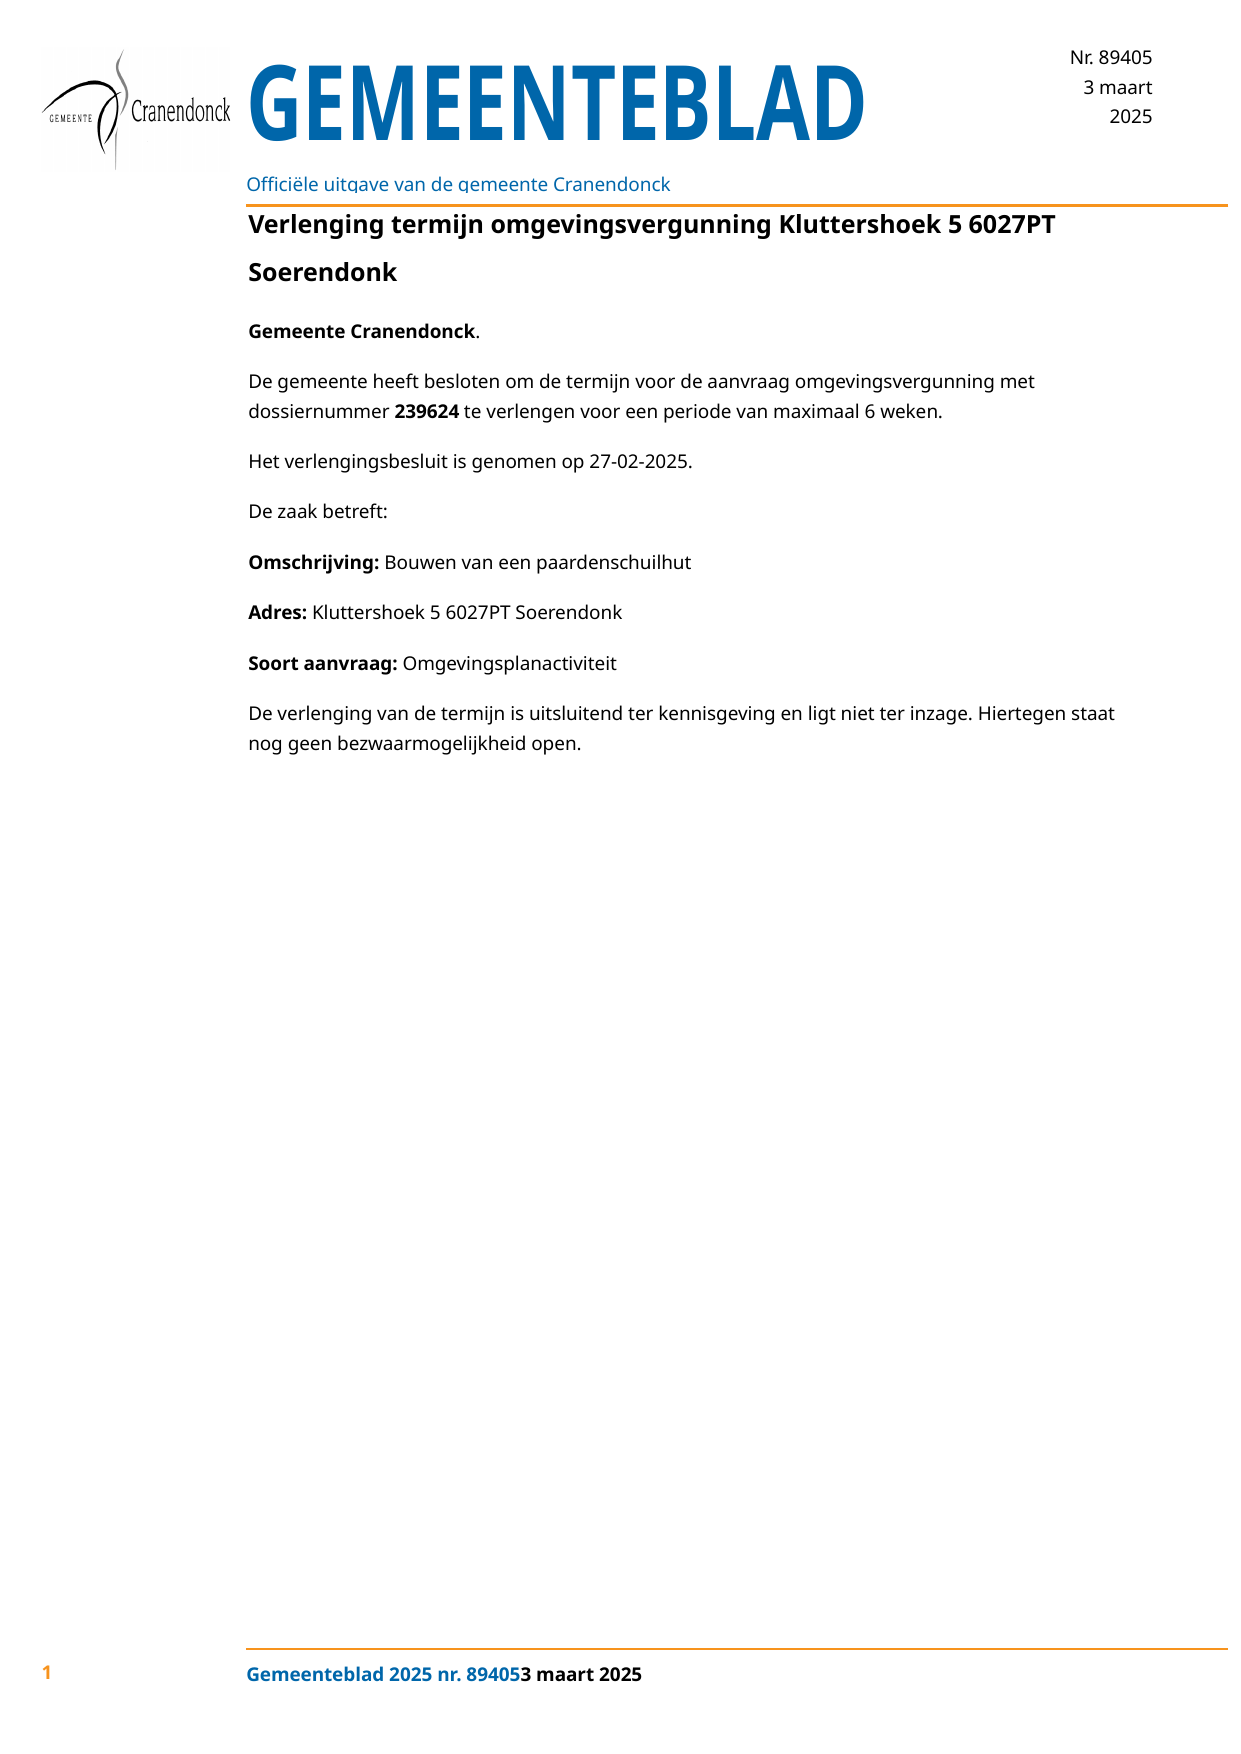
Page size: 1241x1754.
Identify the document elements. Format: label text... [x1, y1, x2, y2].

text De verlenging van de termijn is uitsluitend ter kennisgeving en ligt niet ter inzage. Hiertegen staat nog geen bezwaarmogelijkheid open. [248, 700, 1152, 756]
text Soort aanvraag: Omgevingsplanactiviteit [248, 650, 1152, 676]
picture [41, 47, 231, 172]
text De gemeente heeft besloten om de termijn voor de aanvraag omgevingsvergunning met dossiernummer 239624 te verlengen voor een periode van maximaal 6 weken. [248, 368, 1152, 424]
text Gemeente Cranendonck. [248, 318, 1152, 344]
text Verlenging termijn omgevingsvergunning Kluttershoek 5 6027PT Soerendonk [248, 207, 1152, 288]
text Omschrijving: Bouwen van een paardenschuilhut [248, 549, 1152, 575]
text Adres: Kluttershoek 5 6027PT Soerendonk [248, 599, 1152, 625]
text Het verlengingsbesluit is genomen op 27-02-2025. [248, 448, 1152, 474]
text De zaak betreft: [248, 499, 1152, 524]
